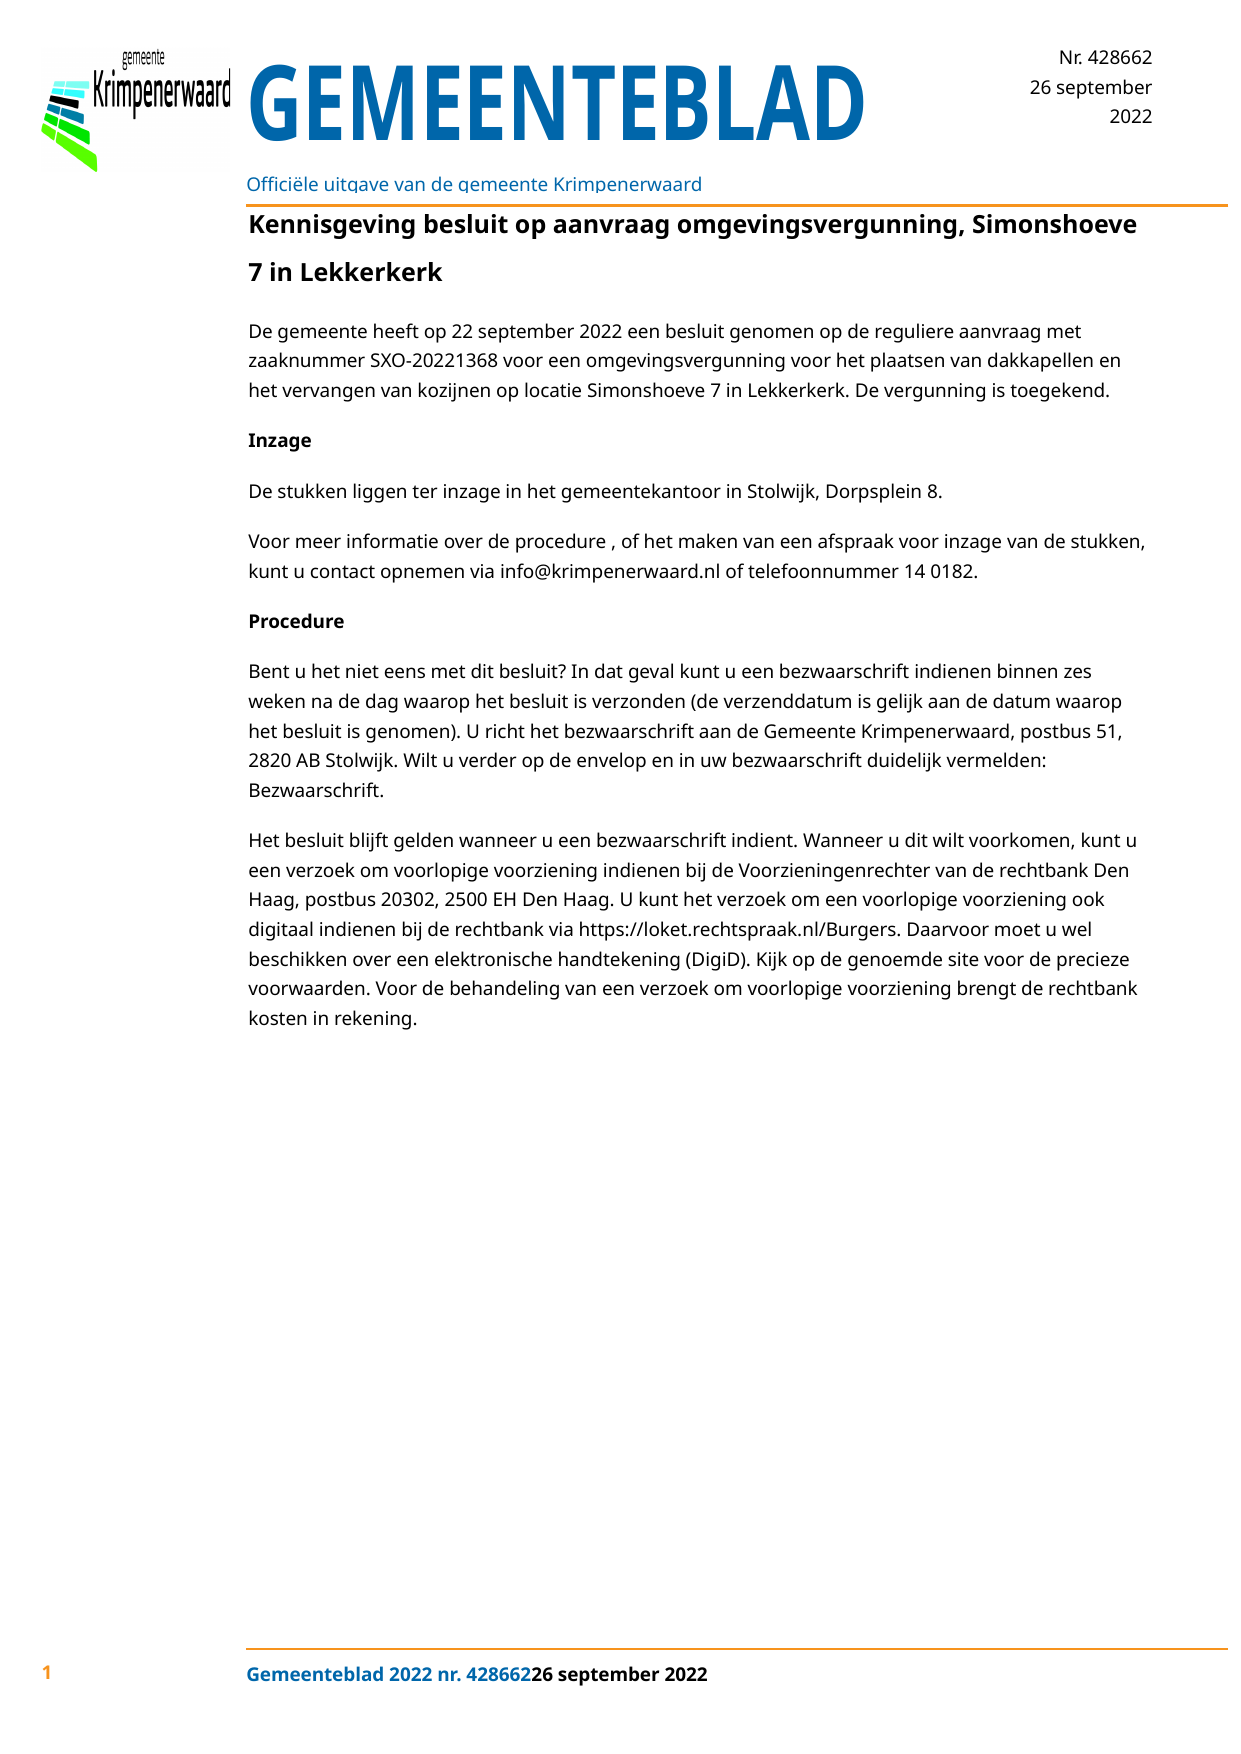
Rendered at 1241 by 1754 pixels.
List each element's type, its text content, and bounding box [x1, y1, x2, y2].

text Procedure [248, 608, 1152, 634]
picture [41, 47, 231, 172]
text Voor meer informatie over de procedure , of het maken van een afspraak voor inzage van de stukken, kunt u contact opnemen via info@krimpenerwaard.nl of telefoonnummer 14 0182. [248, 528, 1152, 584]
text De gemeente heeft op 22 september 2022 een besluit genomen op de reguliere aanvraag met zaaknummer SXO-20221368 voor een omgevingsvergunning voor het plaatsen van dakkapellen en het vervangen van kozijnen op locatie Simonshoeve 7 in Lekkerkerk. De vergunning is toegekend. [248, 318, 1152, 403]
text Het besluit blijft gelden wanneer u een bezwaarschrift indient. Wanneer u dit wilt voorkomen, kunt u een verzoek om voorlopige voorziening indienen bij de Voorzieningenrechter van de rechtbank Den Haag, postbus 20302, 2500 EH Den Haag. U kunt het verzoek om een voorlopige voorziening ook digitaal indienen bij de rechtbank via https://loket.rechtspraak.nl/Burgers. Daarvoor moet u wel beschikken over een elektronische handtekening (DigiD). Kijk op de genoemde site voor de precieze voorwaarden. Voor de behandeling van een verzoek om voorlopige voorziening brengt de rechtbank kosten in rekening. [248, 827, 1152, 1031]
text Inzage [248, 427, 1152, 453]
text Kennisgeving besluit op aanvraag omgevingsvergunning, Simonshoeve 7 in Lekkerkerk [248, 207, 1152, 288]
text De stukken liggen ter inzage in het gemeentekantoor in Stolwijk, Dorpsplein 8. [248, 478, 1152, 504]
text Bent u het niet eens met dit besluit? In dat geval kunt u een bezwaarschrift indienen binnen zes weken na de dag waarop het besluit is verzonden (de verzenddatum is gelijk aan de datum waarop het besluit is genomen). U richt het bezwaarschrift aan de Gemeente Krimpenerwaard, postbus 51, 2820 AB Stolwijk. Wilt u verder op de envelop en in uw bezwaarschrift duidelijk vermelden: Bezwaarschrift. [248, 659, 1152, 803]
